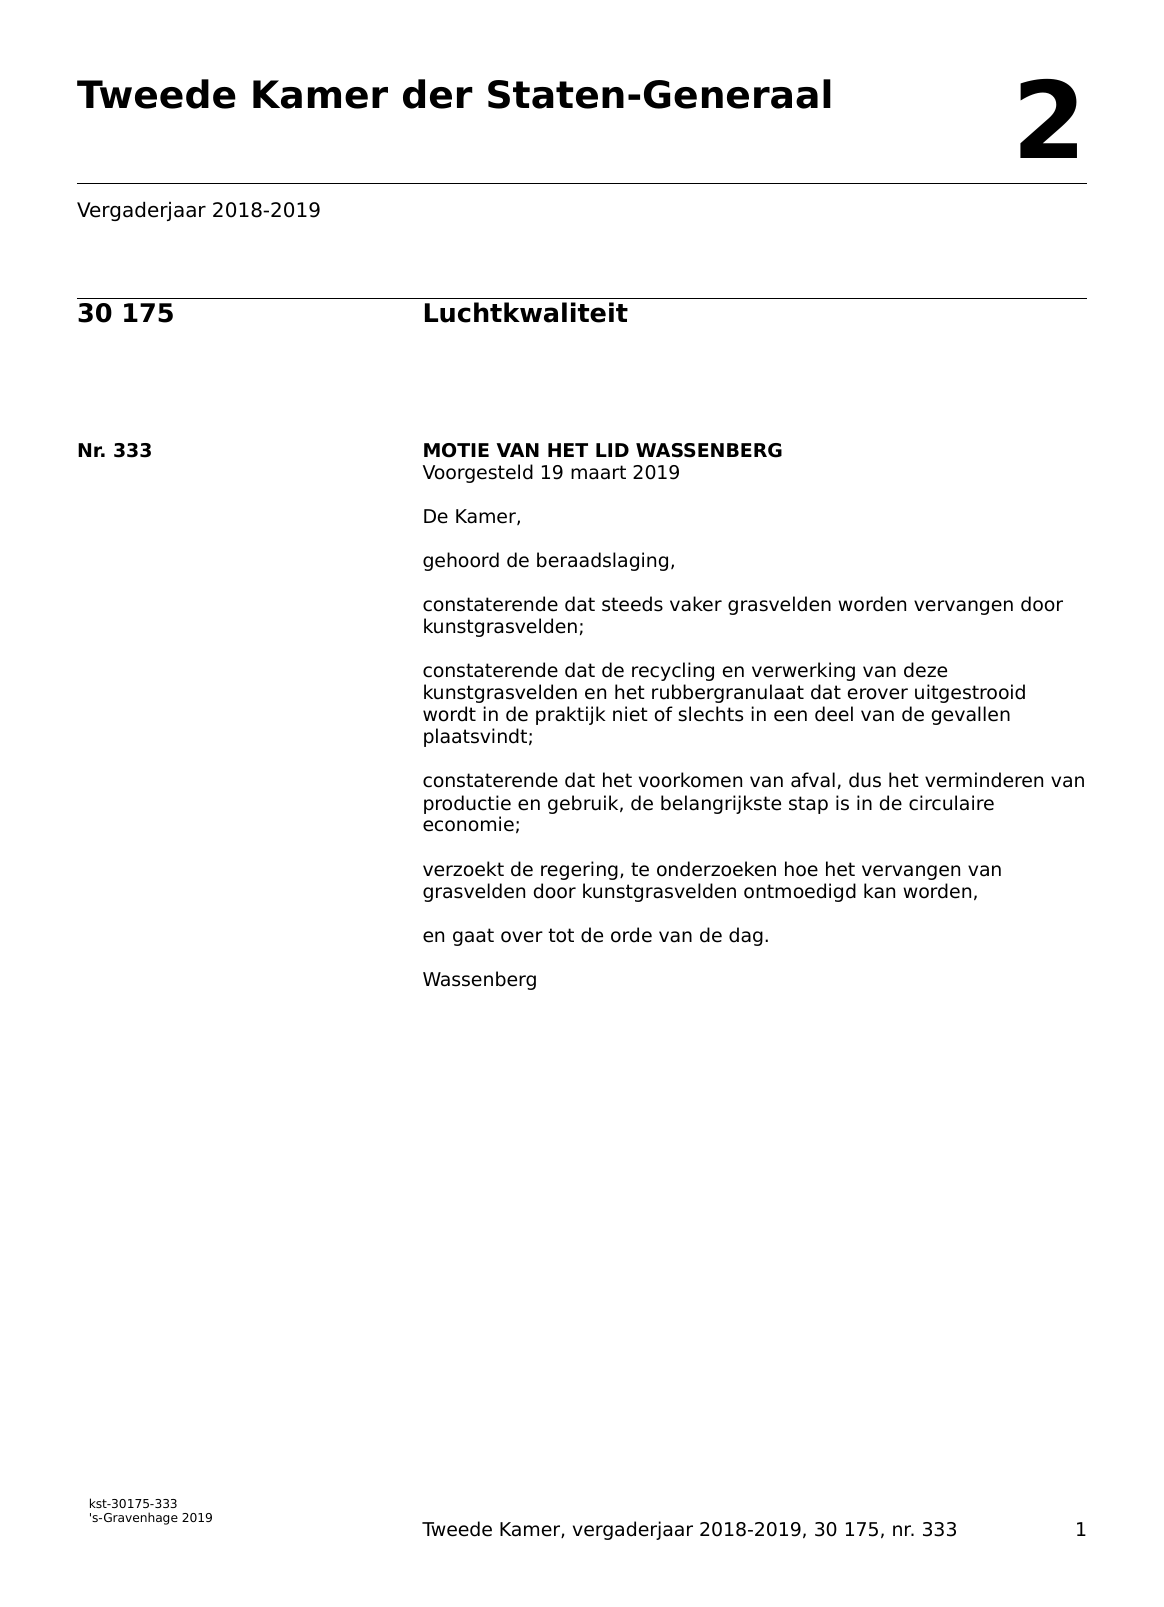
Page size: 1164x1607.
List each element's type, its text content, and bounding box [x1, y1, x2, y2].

text Wassenberg [422, 969, 1087, 991]
text constaterende dat het voorkomen van afval, dus het verminderen van productie en gebruik, de belangrijkste stap is in de circulaire economie; [422, 770, 1087, 836]
subtitle Nr. 333 MOTIE VAN HET LID WASSENBERG [77, 440, 1087, 462]
text en gaat over tot de orde van de dag. [422, 925, 1087, 947]
subtitle 30 175 Luchtkwaliteit [77, 299, 1087, 329]
table_header Tweede Kamer der Staten-Generaal [77, 59, 886, 183]
text gehoord de beraadslaging, [422, 550, 1087, 572]
text verzoekt de regering, te onderzoeken hoe het vervangen van grasvelden door kunstgrasvelden ontmoedigd kan worden, [422, 858, 1087, 902]
text De Kamer, [422, 506, 1087, 528]
text kst-30175-333 [88, 1497, 323, 1511]
text 's-Gravenhage 2019 [88, 1511, 323, 1525]
text Voorgesteld 19 maart 2019 [422, 462, 1087, 484]
text constaterende dat steeds vaker grasvelden worden vervangen door kunstgrasvelden; [422, 594, 1087, 638]
table_cell Vergaderjaar 2018-2019 [77, 184, 1087, 298]
text constaterende dat de recycling en verwerking van deze kunstgrasvelden en het rubbergranulaat dat erover uitgestrooid wordt in de praktijk niet of slechts in een deel van de gevallen plaatsvindt; [422, 660, 1087, 748]
table_header 2 [886, 59, 1087, 183]
